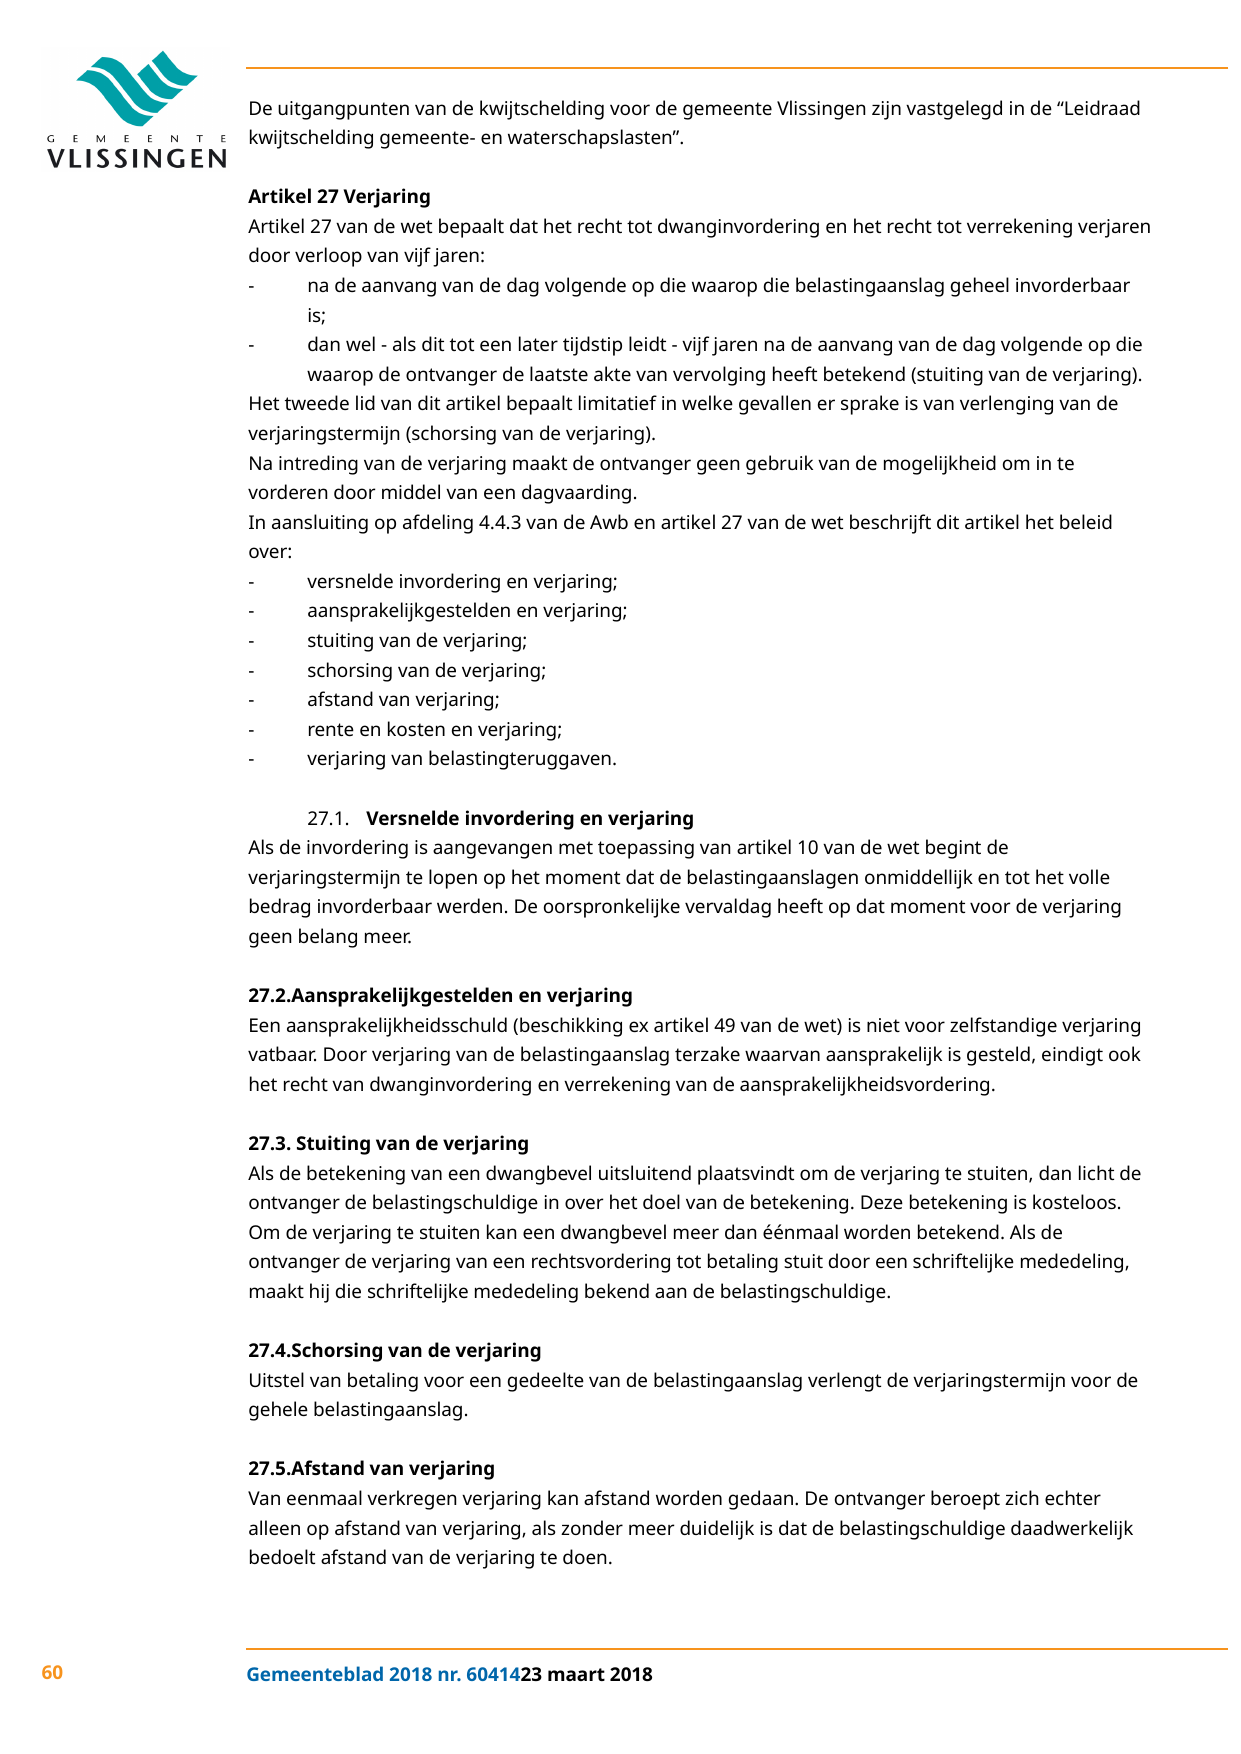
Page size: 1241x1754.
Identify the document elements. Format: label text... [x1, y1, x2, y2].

text Uitstel van betaling voor een gedeelte van de belastingaanslag verlengt de verjaringstermijn voor de gehele belastingaanslag. [248, 1367, 1152, 1422]
list Versnelde invordering en verjaring [307, 805, 1152, 831]
list schorsing van de verjaring; [248, 657, 1152, 683]
text Artikel 27 van de wet bepaalt dat het recht tot dwanginvordering en het recht tot verrekening verjaren door verloop van vijf jaren: [248, 213, 1152, 268]
text Artikel 27 Verjaring [248, 183, 1152, 209]
text Om de verjaring te stuiten kan een dwangbevel meer dan éénmaal worden betekend. Als de ontvanger de verjaring van een rechtsvordering tot betaling stuit door een schriftelijke mededeling, maakt hij die schriftelijke mededeling bekend aan de belastingschuldige. [248, 1219, 1152, 1304]
text 27.5.Afstand van verjaring [248, 1456, 1152, 1481]
text Van eenmaal verkregen verjaring kan afstand worden gedaan. De ontvanger beroept zich echter alleen op afstand van verjaring, als zonder meer duidelijk is dat de belastingschuldige daadwerkelijk bedoelt afstand van de verjaring te doen. [248, 1485, 1152, 1570]
text De uitgangpunten van de kwijtschelding voor de gemeente Vlissingen zijn vastgelegd in de “Leidraad kwijtschelding gemeente- en waterschapslasten”. [248, 95, 1152, 150]
text Een aansprakelijkheidsschuld (beschikking ex artikel 49 van de wet) is niet voor zelfstandige verjaring vatbaar. Door verjaring van de belastingaanslag terzake waarvan aansprakelijk is gesteld, eindigt ook het recht van dwanginvordering en verrekening van de aansprakelijkheidsvordering. [248, 1012, 1152, 1097]
text Na intreding van de verjaring maakt de ontvanger geen gebruik van de mogelijkheid om in te vorderen door middel van een dagvaarding. [248, 450, 1152, 505]
list versnelde invordering en verjaring; [248, 568, 1152, 594]
text 27.4.Schorsing van de verjaring [248, 1337, 1152, 1363]
list verjaring van belastingteruggaven. [248, 746, 1152, 771]
text Als de betekening van een dwangbevel uitsluitend plaatsvindt om de verjaring te stuiten, dan licht de ontvanger de belastingschuldige in over het doel van de betekening. Deze betekening is kosteloos. [248, 1160, 1152, 1215]
list dan wel - als dit tot een later tijdstip leidt - vijf jaren na de aanvang van de dag volgende op die waarop de ontvanger de laatste akte van vervolging heeft betekend (stuiting van de verjaring). [248, 331, 1152, 387]
list rente en kosten en verjaring; [248, 716, 1152, 742]
text Als de invordering is aangevangen met toepassing van artikel 10 van de wet begint de verjaringstermijn te lopen op het moment dat de belastingaanslagen onmiddellijk en tot het volle bedrag invorderbaar werden. De oorspronkelijke vervaldag heeft op dat moment voor de verjaring geen belang meer. [248, 834, 1152, 949]
list na de aanvang van de dag volgende op die waarop die belastingaanslag geheel invorderbaar is; [248, 272, 1152, 328]
text In aansluiting op afdeling 4.4.3 van de Awb en artikel 27 van de wet beschrijft dit artikel het beleid over: [248, 509, 1152, 564]
list afstand van verjaring; [248, 686, 1152, 712]
list stuiting van de verjaring; [248, 627, 1152, 653]
list aansprakelijkgestelden en verjaring; [248, 598, 1152, 623]
text 27.2.Aansprakelijkgestelden en verjaring [248, 982, 1152, 1008]
text 27.3. Stuiting van de verjaring [248, 1130, 1152, 1156]
text Het tweede lid van dit artikel bepaalt limitatief in welke gevallen er sprake is van verlenging van de verjaringstermijn (schorsing van de verjaring). [248, 391, 1152, 446]
picture [41, 47, 231, 172]
